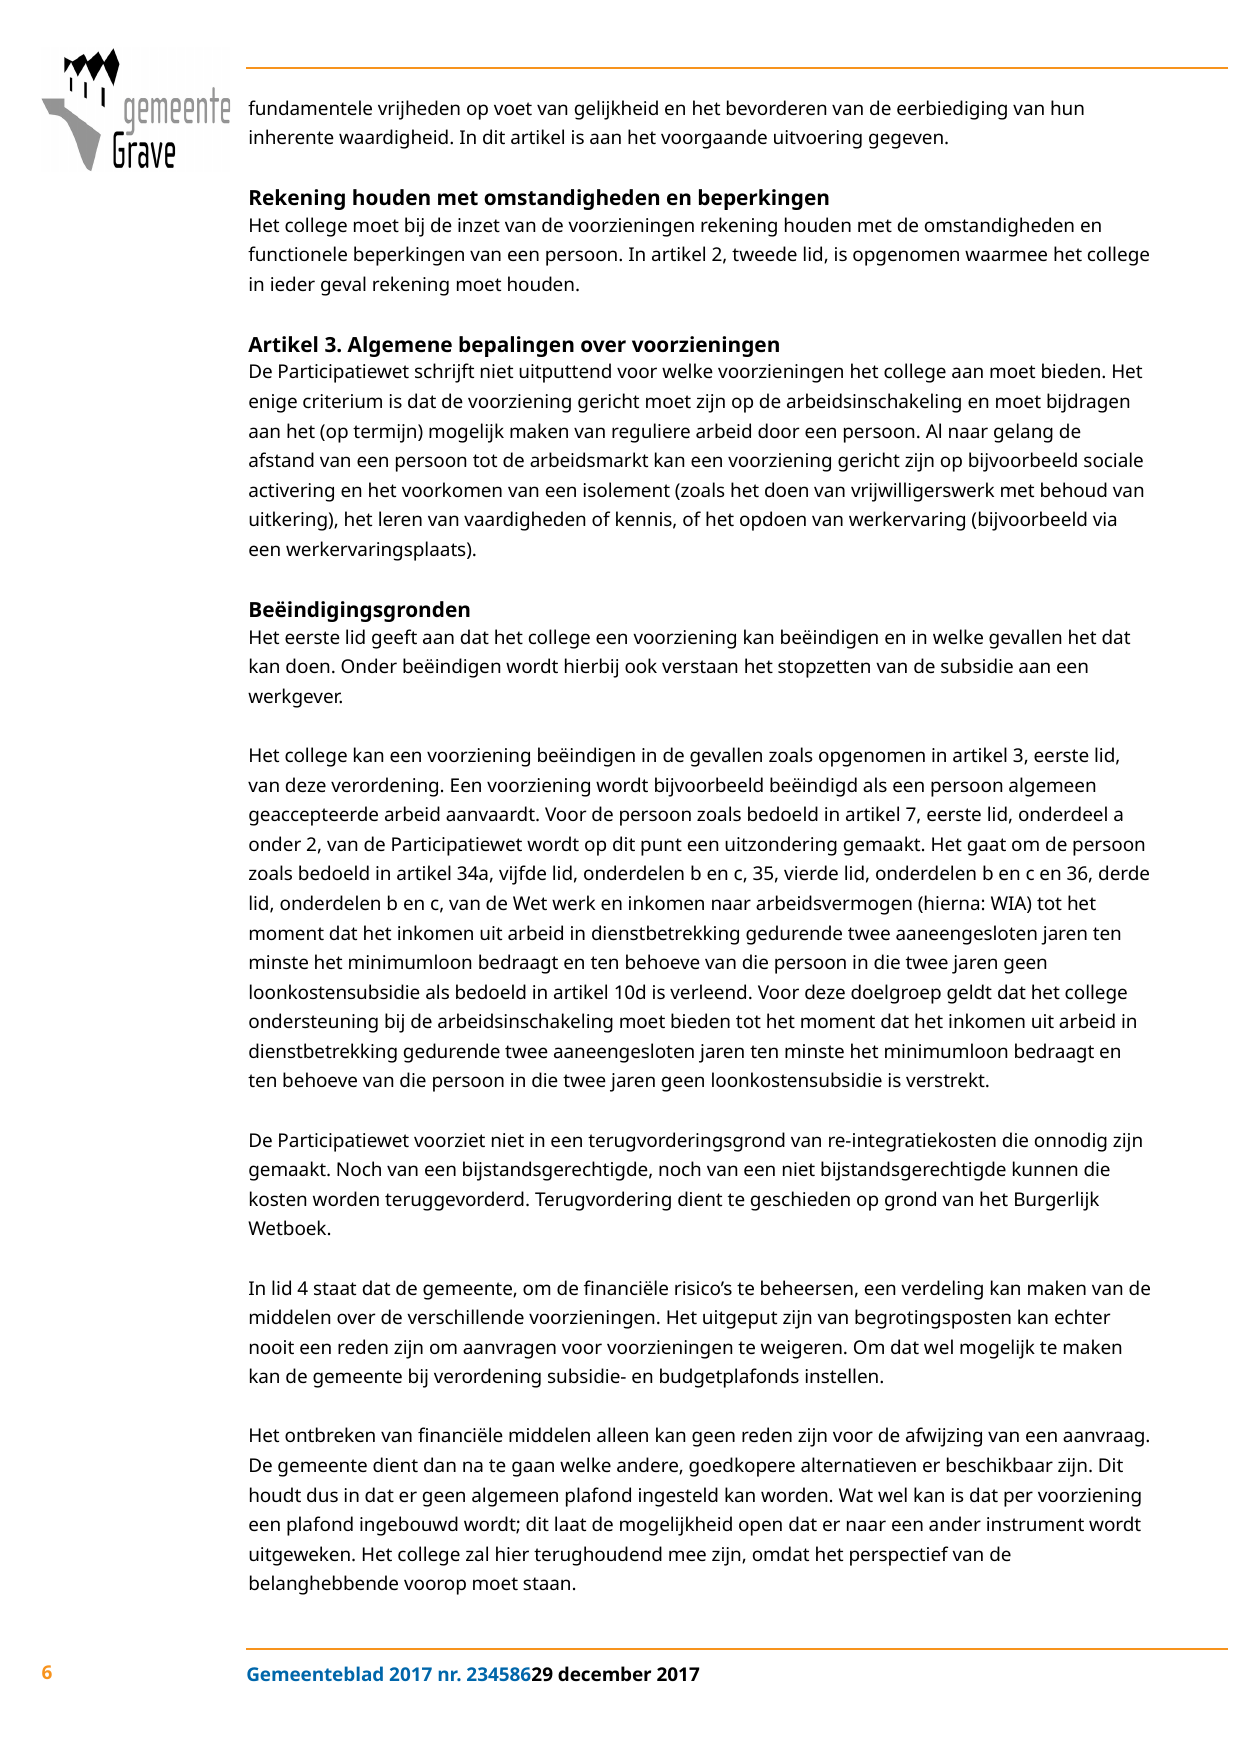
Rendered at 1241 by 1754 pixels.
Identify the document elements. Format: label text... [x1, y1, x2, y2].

text Artikel 3. Algemene bepalingen over voorzieningen [248, 330, 1152, 359]
text Het college kan een voorziening beëindigen in de gevallen zoals opgenomen in artikel 3, eerste lid, van deze verordening. Een voorziening wordt bijvoorbeeld beëindigd als een persoon algemeen geaccepteerde arbeid aanvaardt. Voor de persoon zoals bedoeld in artikel 7, eerste lid, onderdeel a onder 2, van de Participatiewet wordt op dit punt een uitzondering gemaakt. Het gaat om de persoon zoals bedoeld in artikel 34a, vijfde lid, onderdelen b en c, 35, vierde lid, onderdelen b en c en 36, derde lid, onderdelen b en c, van de Wet werk en inkomen naar arbeidsvermogen (hierna: WIA) tot het moment dat het inkomen uit arbeid in dienstbetrekking gedurende twee aaneengesloten jaren ten minste het minimumloon bedraagt en ten behoeve van die persoon in die twee jaren geen loonkostensubsidie als bedoeld in artikel 10d is verleend. Voor deze doelgroep geldt dat het college ondersteuning bij de arbeidsinschakeling moet bieden tot het moment dat het inkomen uit arbeid in dienstbetrekking gedurende twee aaneengesloten jaren ten minste het minimumloon bedraagt en ten behoeve van die persoon in die twee jaren geen loonkostensubsidie is verstrekt. [248, 742, 1152, 1093]
text In lid 4 staat dat de gemeente, om de financiële risico’s te beheersen, een verdeling kan maken van de middelen over de verschillende voorzieningen. Het uitgeput zijn van begrotingsposten kan echter nooit een reden zijn om aanvragen voor voorzieningen te weigeren. Om dat wel mogelijk te maken kan de gemeente bij verordening subsidie- en budgetplafonds instellen. [248, 1275, 1152, 1389]
text Het eerste lid geeft aan dat het college een voorziening kan beëindigen en in welke gevallen het dat kan doen. Onder beëindigen wordt hierbij ook verstaan het stopzetten van de subsidie aan een werkgever. [248, 624, 1152, 709]
picture [41, 47, 231, 172]
text Het ontbreken van financiële middelen alleen kan geen reden zijn voor de afwijzing van een aanvraag. De gemeente dient dan na te gaan welke andere, goedkopere alternatieven er beschikbaar zijn. Dit houdt dus in dat er geen algemeen plafond ingesteld kan worden. Wat wel kan is dat per voorziening een plafond ingebouwd wordt; dit laat de mogelijkheid open dat er naar een ander instrument wordt uitgeweken. Het college zal hier terughoudend mee zijn, omdat het perspectief van de belanghebbende voorop moet staan. [248, 1423, 1152, 1596]
text Beëindigingsgronden [248, 595, 1152, 624]
text De Participatiewet voorziet niet in een terugvorderingsgrond van re-integratiekosten die onnodig zijn gemaakt. Noch van een bijstandsgerechtigde, noch van een niet bijstandsgerechtigde kunnen die kosten worden teruggevorderd. Terugvordering dient te geschieden op grond van het Burgerlijk Wetboek. [248, 1127, 1152, 1241]
text fundamentele vrijheden op voet van gelijkheid en het bevorderen van de eerbiediging van hun inherente waardigheid. In dit artikel is aan het voorgaande uitvoering gegeven. [248, 95, 1152, 150]
text Het college moet bij de inzet van de voorzieningen rekening houden met de omstandigheden en functionele beperkingen van een persoon. In artikel 2, tweede lid, is opgenomen waarmee het college in ieder geval rekening moet houden. [248, 212, 1152, 297]
text De Participatiewet schrijft niet uitputtend voor welke voorzieningen het college aan moet bieden. Het enige criterium is dat de voorziening gericht moet zijn op de arbeidsinschakeling en moet bijdragen aan het (op termijn) mogelijk maken van reguliere arbeid door een persoon. Al naar gelang de afstand van een persoon tot de arbeidsmarkt kan een voorziening gericht zijn op bijvoorbeeld sociale activering en het voorkomen van een isolement (zoals het doen van vrijwilligerswerk met behoud van uitkering), het leren van vaardigheden of kennis, of het opdoen van werkervaring (bijvoorbeeld via een werkervaringsplaats). [248, 359, 1152, 562]
text Rekening houden met omstandigheden en beperkingen [248, 183, 1152, 212]
